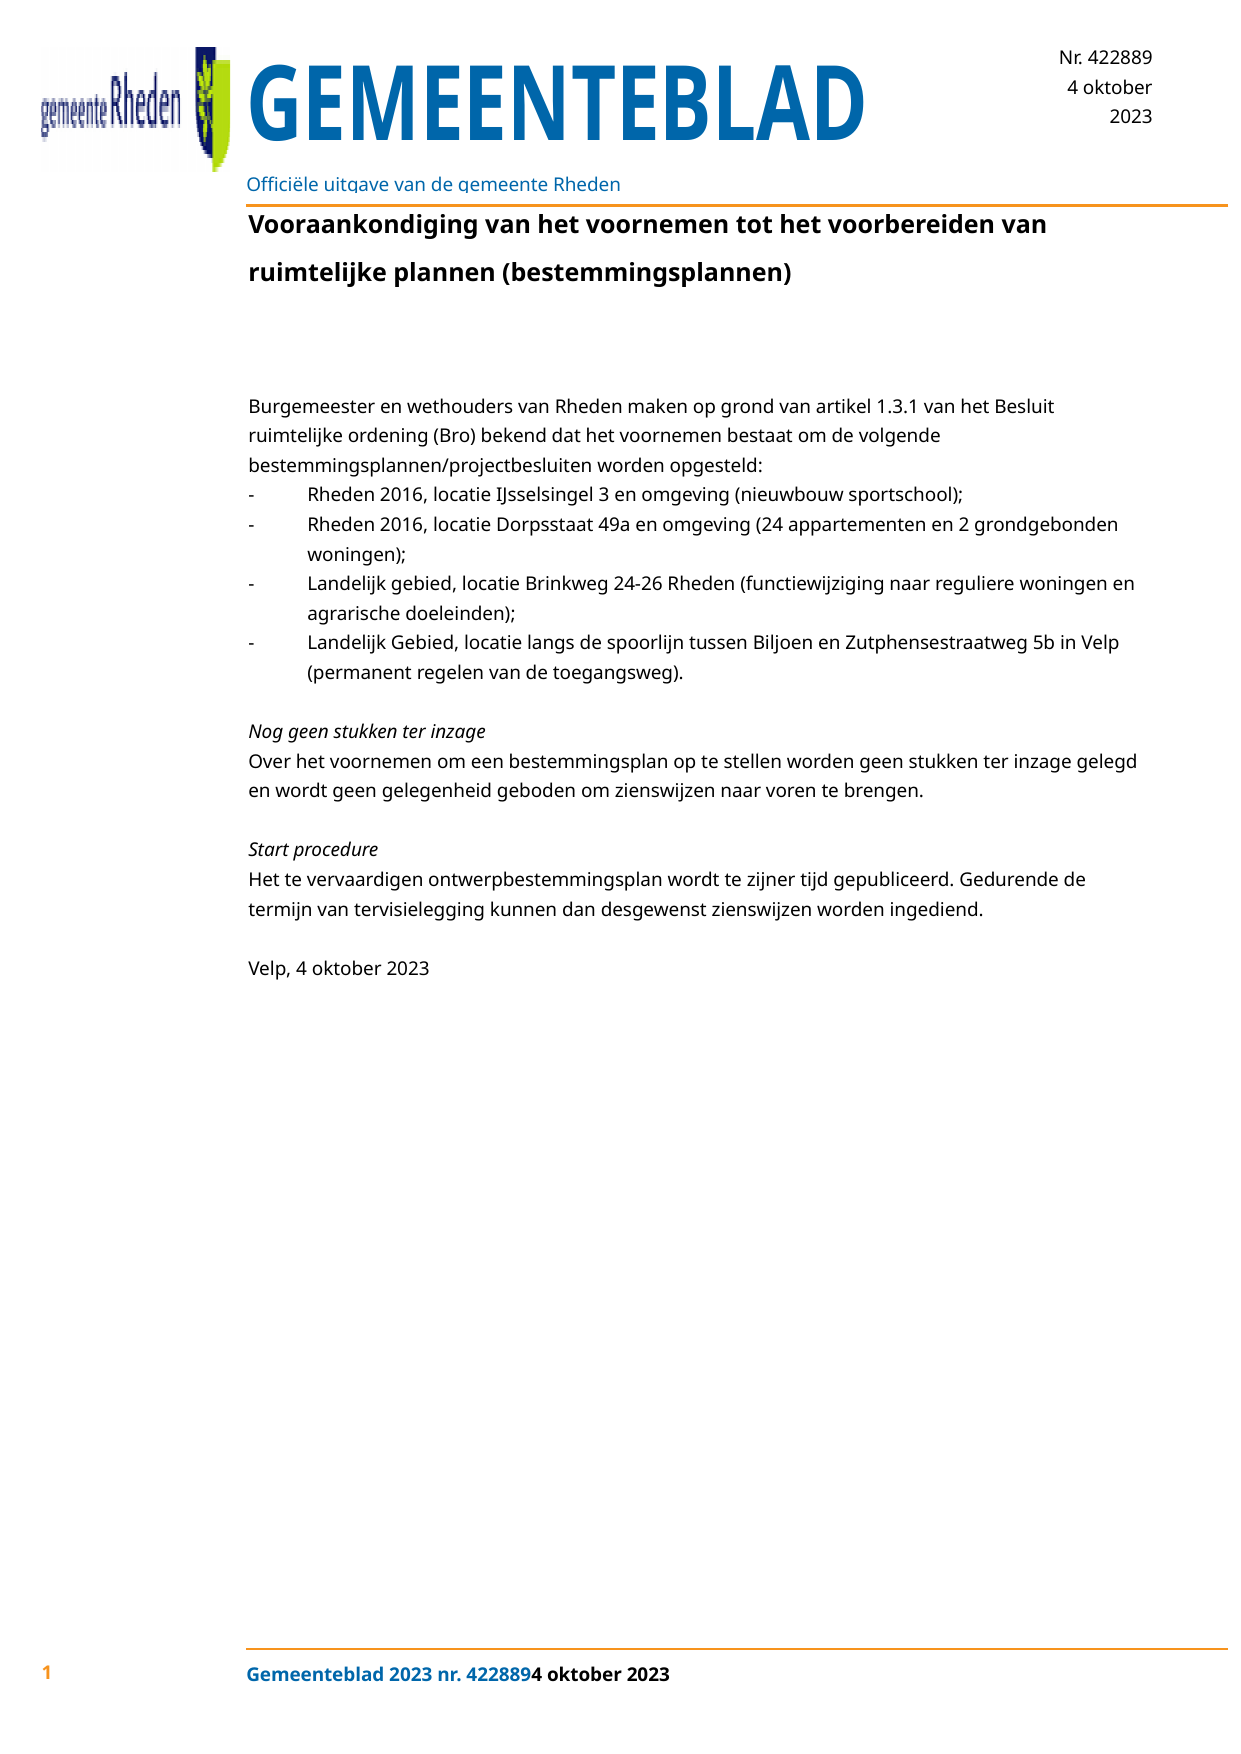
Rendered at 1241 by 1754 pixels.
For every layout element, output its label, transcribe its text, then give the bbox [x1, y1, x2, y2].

list Rheden 2016, locatie Dorpsstaat 49a en omgeving (24 appartementen en 2 grondgebonden woningen); [248, 511, 1152, 567]
picture [41, 47, 231, 172]
list Rheden 2016, locatie IJsselsingel 3 en omgeving (nieuwbouw sportschool); [248, 482, 1152, 507]
list Landelijk gebied, locatie Brinkweg 24-26 Rheden (functiewijziging naar reguliere woningen en agrarische doeleinden); [248, 570, 1152, 626]
text Over het voornemen om een bestemmingsplan op te stellen worden geen stukken ter inzage gelegd en wordt geen gelegenheid geboden om zienswijzen naar voren te brengen. [248, 748, 1152, 803]
text Burgemeester en wethouders van Rheden maken op grond van artikel 1.3.1 van het Besluit ruimtelijke ordening (Bro) bekend dat het voornemen bestaat om de volgende bestemmingsplannen/projectbesluiten worden opgesteld: [248, 393, 1152, 478]
list Landelijk Gebied, locatie langs de spoorlijn tussen Biljoen en Zutphensestraatweg 5b in Velp (permanent regelen van de toegangsweg). [248, 629, 1152, 685]
text Velp, 4 oktober 2023 [248, 955, 1152, 981]
text Vooraankondiging van het voornemen tot het voorbereiden van ruimtelijke plannen (bestemmingsplannen) [248, 207, 1152, 288]
text Nog geen stukken ter inzage [248, 718, 1152, 744]
text Het te vervaardigen ontwerpbestemmingsplan wordt te zijner tijd gepubliceerd. Gedurende de termijn van tervisielegging kunnen dan desgewenst zienswijzen worden ingediend. [248, 866, 1152, 922]
text Start procedure [248, 837, 1152, 862]
